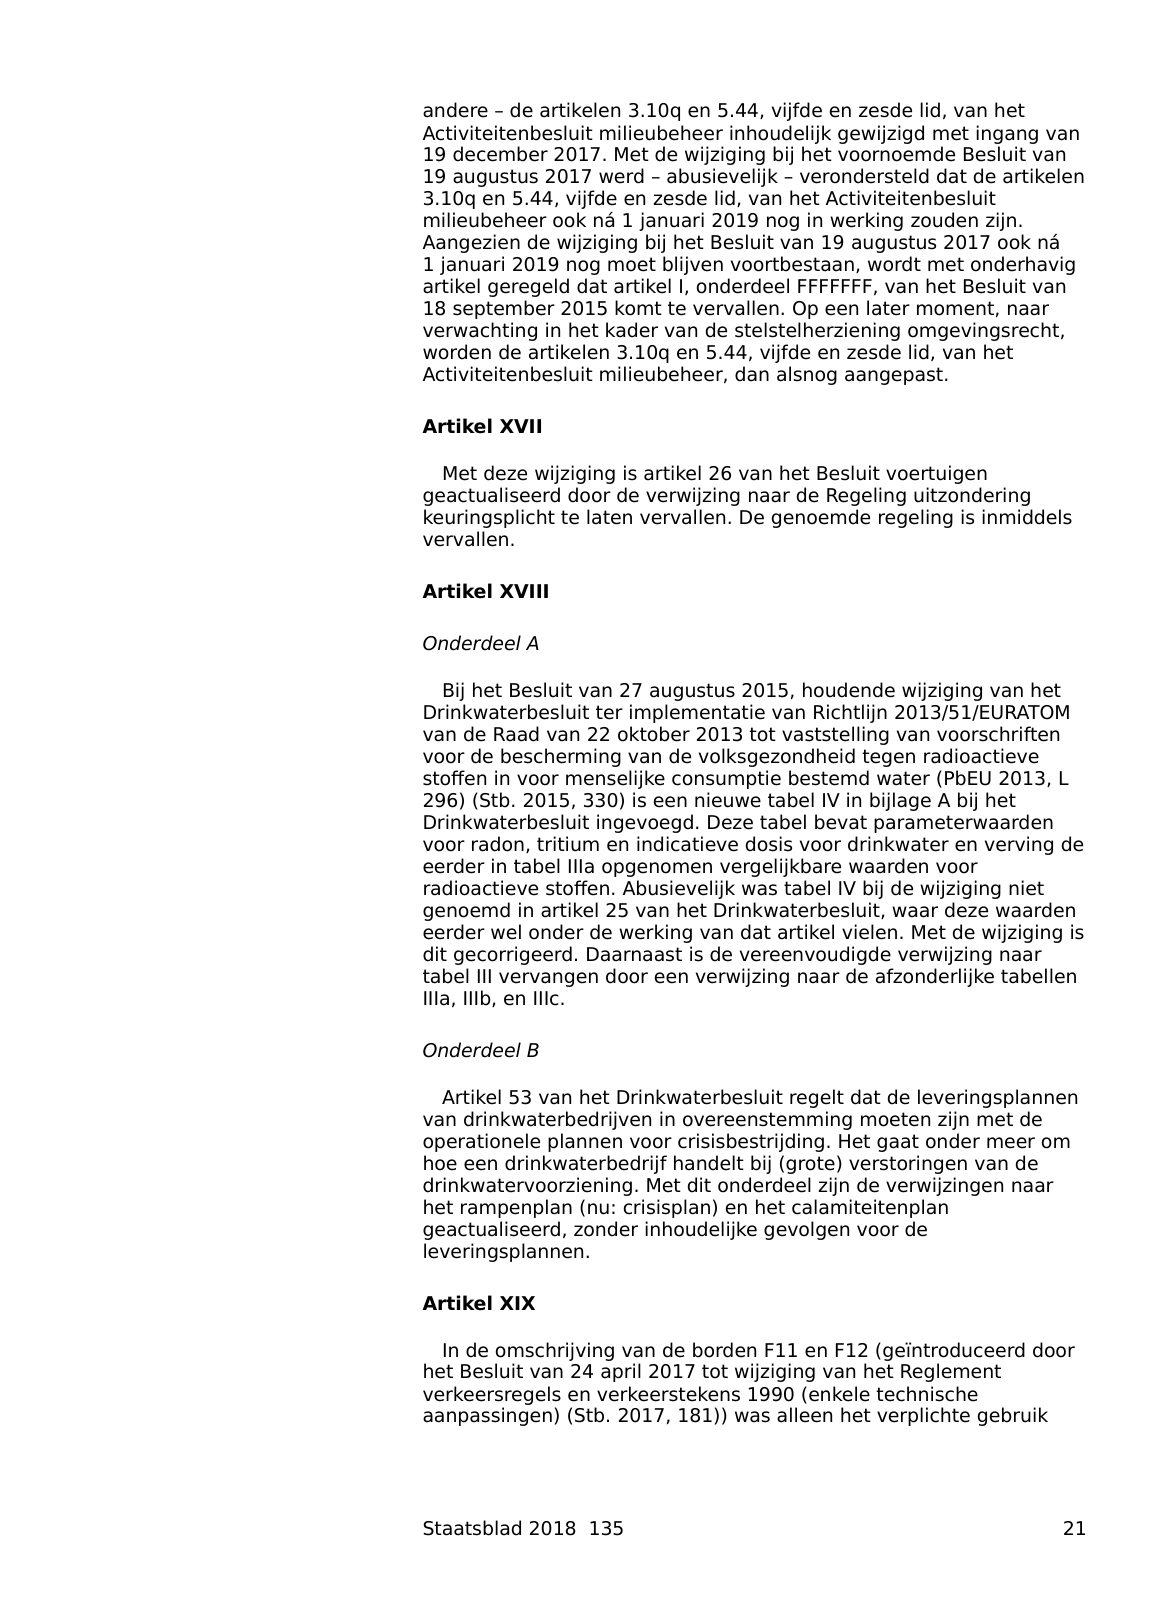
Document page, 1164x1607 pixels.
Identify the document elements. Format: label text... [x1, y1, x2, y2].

text Artikel 53 van het Drinkwaterbesluit regelt dat de leveringsplannen van drinkwaterbedrijven in overeenstemming moeten zijn met de operationele plannen voor crisisbestrijding. Het gaat onder meer om hoe een drinkwaterbedrijf handelt bij (grote) verstoringen van de drinkwatervoorziening. Met dit onderdeel zijn de verwijzingen naar het rampenplan (nu: crisisplan) en het calamiteitenplan geactualiseerd, zonder inhoudelijke gevolgen voor de leveringsplannen. [422, 1087, 1087, 1262]
subtitle Artikel XIX [422, 1292, 1087, 1314]
text andere – de artikelen 3.10q en 5.44, vijfde en zesde lid, van het Activiteitenbesluit milieubeheer inhoudelijk gewijzigd met ingang van 19 december 2017. Met de wijziging bij het voornoemde Besluit van 19 augustus 2017 werd – abusievelijk – verondersteld dat de artikelen 3.10q en 5.44, vijfde en zesde lid, van het Activiteitenbesluit milieubeheer ook ná 1 januari 2019 nog in werking zouden zijn. Aangezien de wijziging bij het Besluit van 19 augustus 2017 ook ná 1 januari 2019 nog moet blijven voortbestaan, wordt met onderhavig artikel geregeld dat artikel I, onderdeel FFFFFFF, van het Besluit van 18 september 2015 komt te vervallen. Op een later moment, naar verwachting in het kader van de stelstelherziening omgevingsrecht, worden de artikelen 3.10q en 5.44, vijfde en zesde lid, van het Activiteitenbesluit milieubeheer, dan alsnog aangepast. [422, 100, 1087, 386]
text In de omschrijving van de borden F11 en F12 (geïntroduceerd door het Besluit van 24 april 2017 tot wijziging van het Reglement verkeersregels en verkeerstekens 1990 (enkele technische aanpassingen) (Stb. 2017, 181)) was alleen het verplichte gebruik [422, 1339, 1087, 1427]
text Met deze wijziging is artikel 26 van het Besluit voertuigen geactualiseerd door de verwijzing naar de Regeling uitzondering keuringsplicht te laten vervallen. De genoemde regeling is inmiddels vervallen. [422, 463, 1087, 551]
text Bij het Besluit van 27 augustus 2015, houdende wijziging van het Drinkwaterbesluit ter implementatie van Richtlijn 2013/51/EURATOM van de Raad van 22 oktober 2013 tot vaststelling van voorschriften voor de bescherming van de volksgezondheid tegen radioactieve stoffen in voor menselijke consumptie bestemd water (PbEU 2013, L 296) (Stb. 2015, 330) is een nieuwe tabel IV in bijlage A bij het Drinkwaterbesluit ingevoegd. Deze tabel bevat parameterwaarden voor radon, tritium en indicatieve dosis voor drinkwater en verving de eerder in tabel IIIa opgenomen vergelijkbare waarden voor radioactieve stoffen. Abusievelijk was tabel IV bij de wijziging niet genoemd in artikel 25 van het Drinkwaterbesluit, waar deze waarden eerder wel onder de werking van dat artikel vielen. Met de wijziging is dit gecorrigeerd. Daarnaast is de vereenvoudigde verwijzing naar tabel III vervangen door een verwijzing naar de afzonderlijke tabellen IIIa, IIIb, en IIIc. [422, 680, 1087, 1010]
subtitle Onderdeel A [422, 633, 1087, 655]
subtitle Artikel XVII [422, 416, 1087, 438]
subtitle Onderdeel B [422, 1040, 1087, 1062]
subtitle Artikel XVIII [422, 581, 1087, 603]
